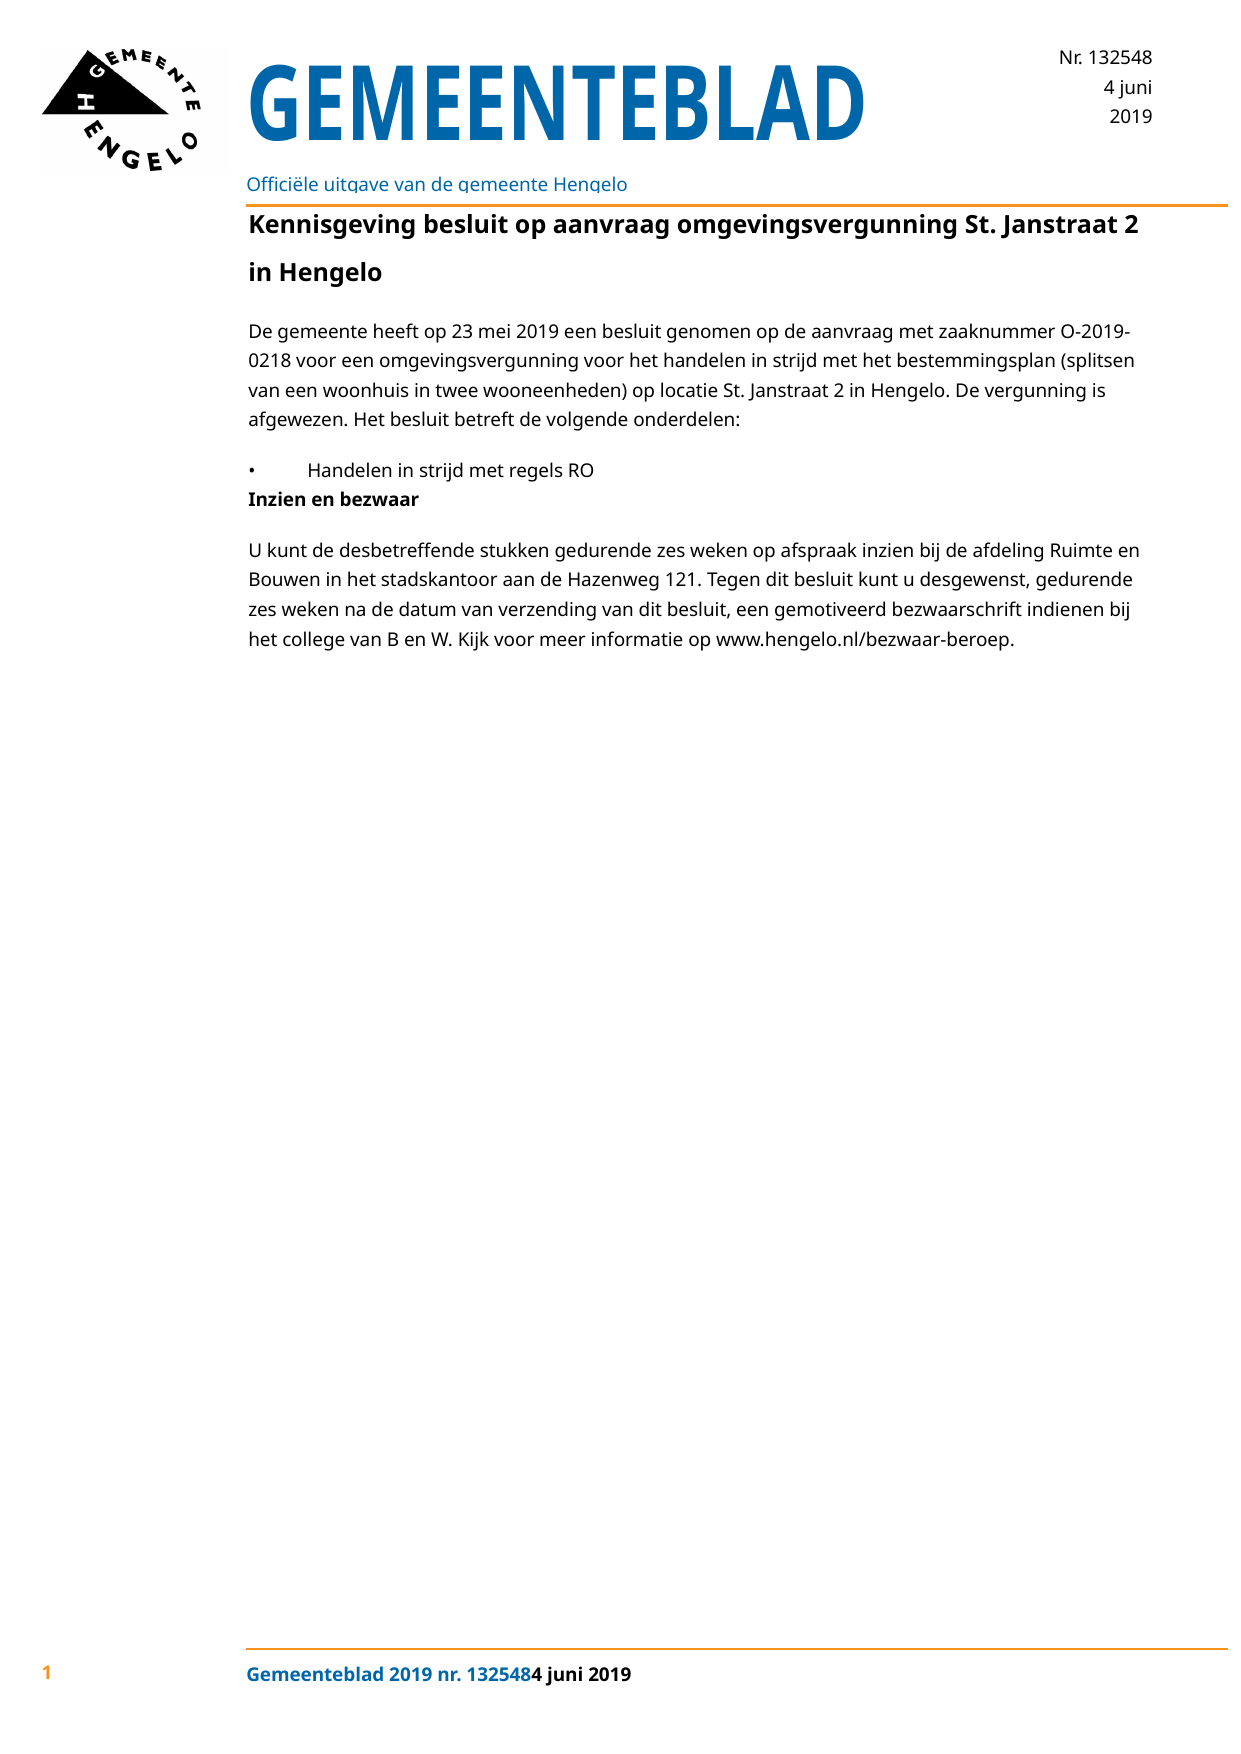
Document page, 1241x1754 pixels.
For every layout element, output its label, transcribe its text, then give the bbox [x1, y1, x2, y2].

text Kennisgeving besluit op aanvraag omgevingsvergunning St. Janstraat 2 in Hengelo [248, 207, 1152, 288]
text U kunt de desbetreffende stukken gedurende zes weken op afspraak inzien bij de afdeling Ruimte en Bouwen in het stadskantoor aan de Hazenweg 121. Tegen dit besluit kunt u desgewenst, gedurende zes weken na de datum van verzending van dit besluit, een gemotiveerd bezwaarschrift indienen bij het college van B en W. Kijk voor meer informatie op www.hengelo.nl/bezwaar-beroep. [248, 537, 1152, 652]
text Inzien en bezwaar [248, 487, 1152, 512]
list Handelen in strijd met regels RO [248, 457, 1152, 483]
text De gemeente heeft op 23 mei 2019 een besluit genomen op de aanvraag met zaaknummer O-2019-0218 voor een omgevingsvergunning voor het handelen in strijd met het bestemmingsplan (splitsen van een woonhuis in twee wooneenheden) op locatie St. Janstraat 2 in Hengelo. De vergunning is afgewezen. Het besluit betreft de volgende onderdelen: [248, 318, 1152, 432]
picture [41, 47, 231, 172]
